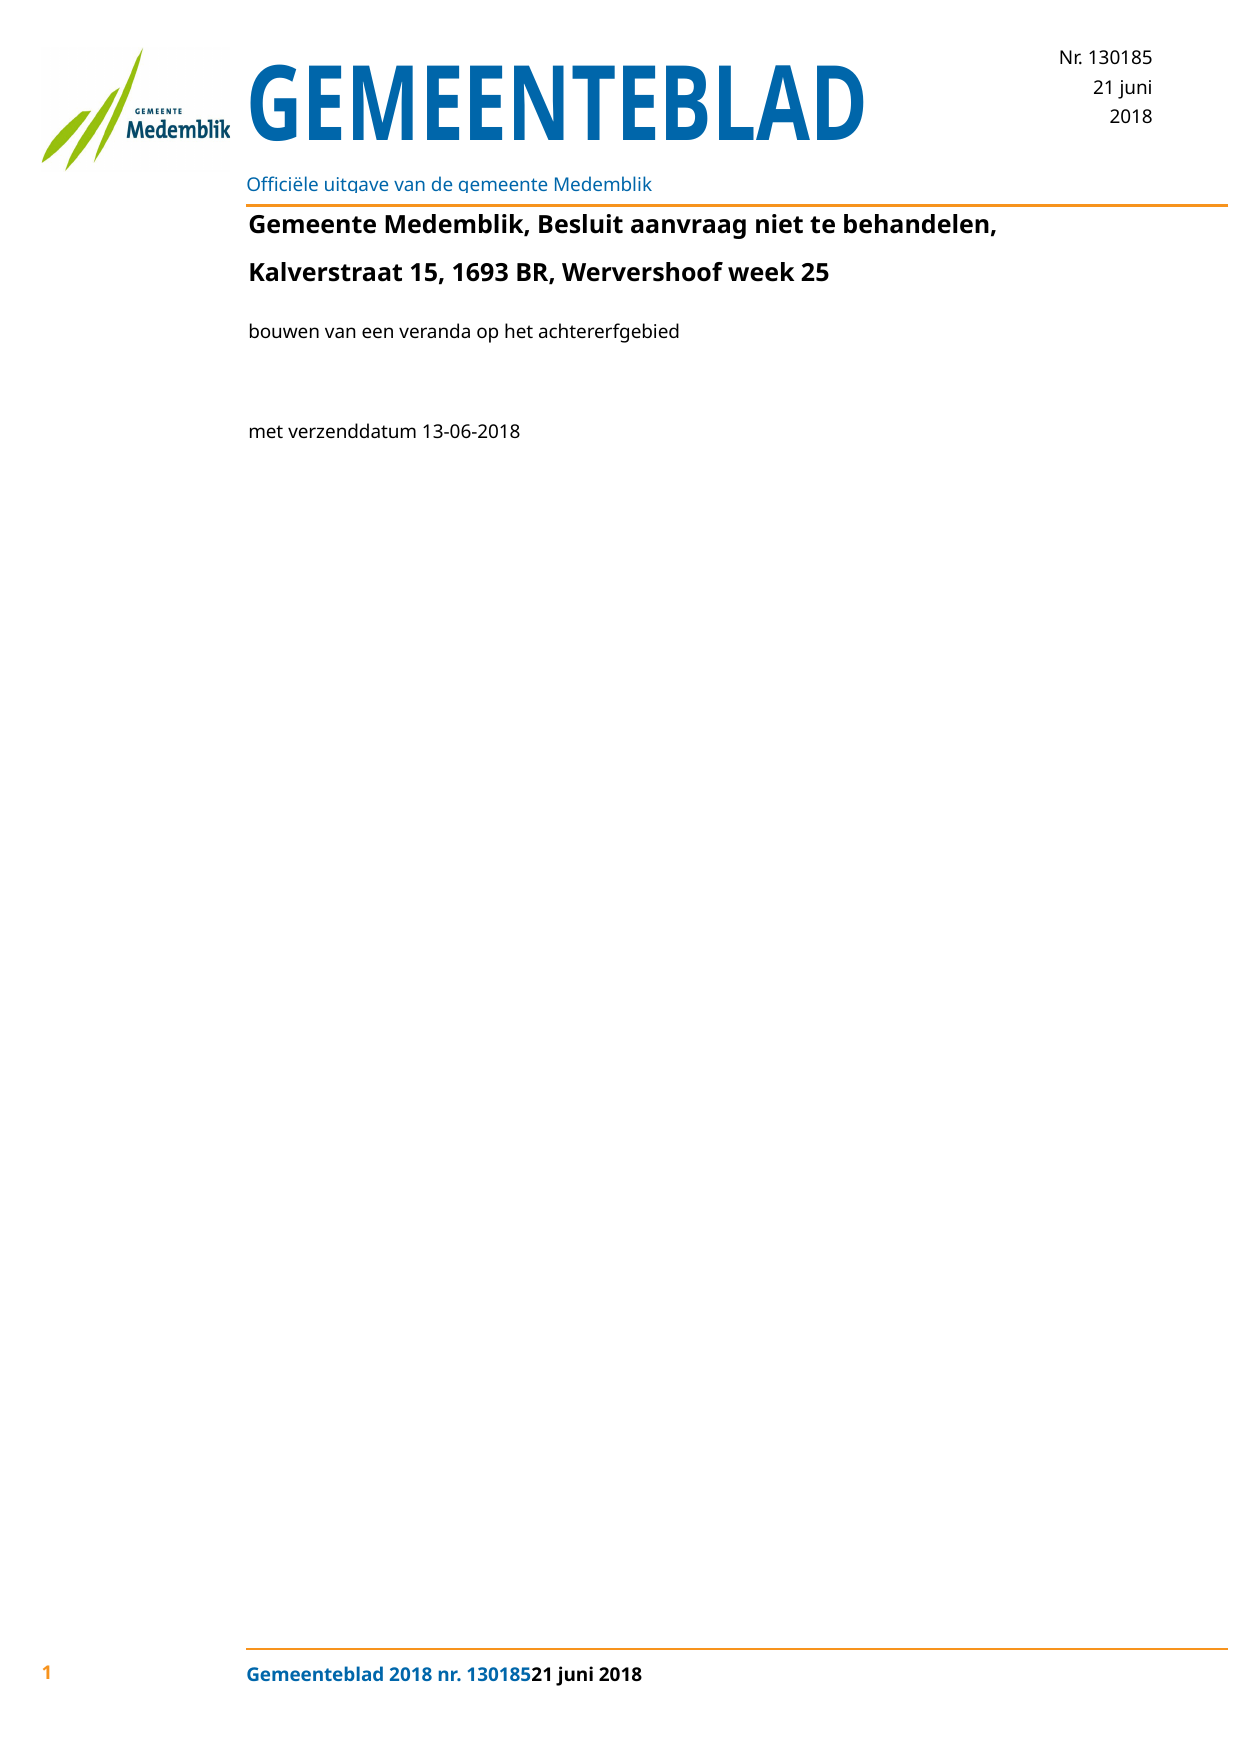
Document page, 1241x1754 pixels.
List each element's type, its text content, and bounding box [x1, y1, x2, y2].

text bouwen van een veranda op het achtererfgebied [248, 318, 1152, 344]
text Gemeente Medemblik, Besluit aanvraag niet te behandelen, Kalverstraat 15, 1693 BR, Wervershoof week 25 [248, 207, 1152, 288]
text met verzenddatum 13-06-2018 [248, 419, 1152, 444]
picture [41, 47, 231, 172]
